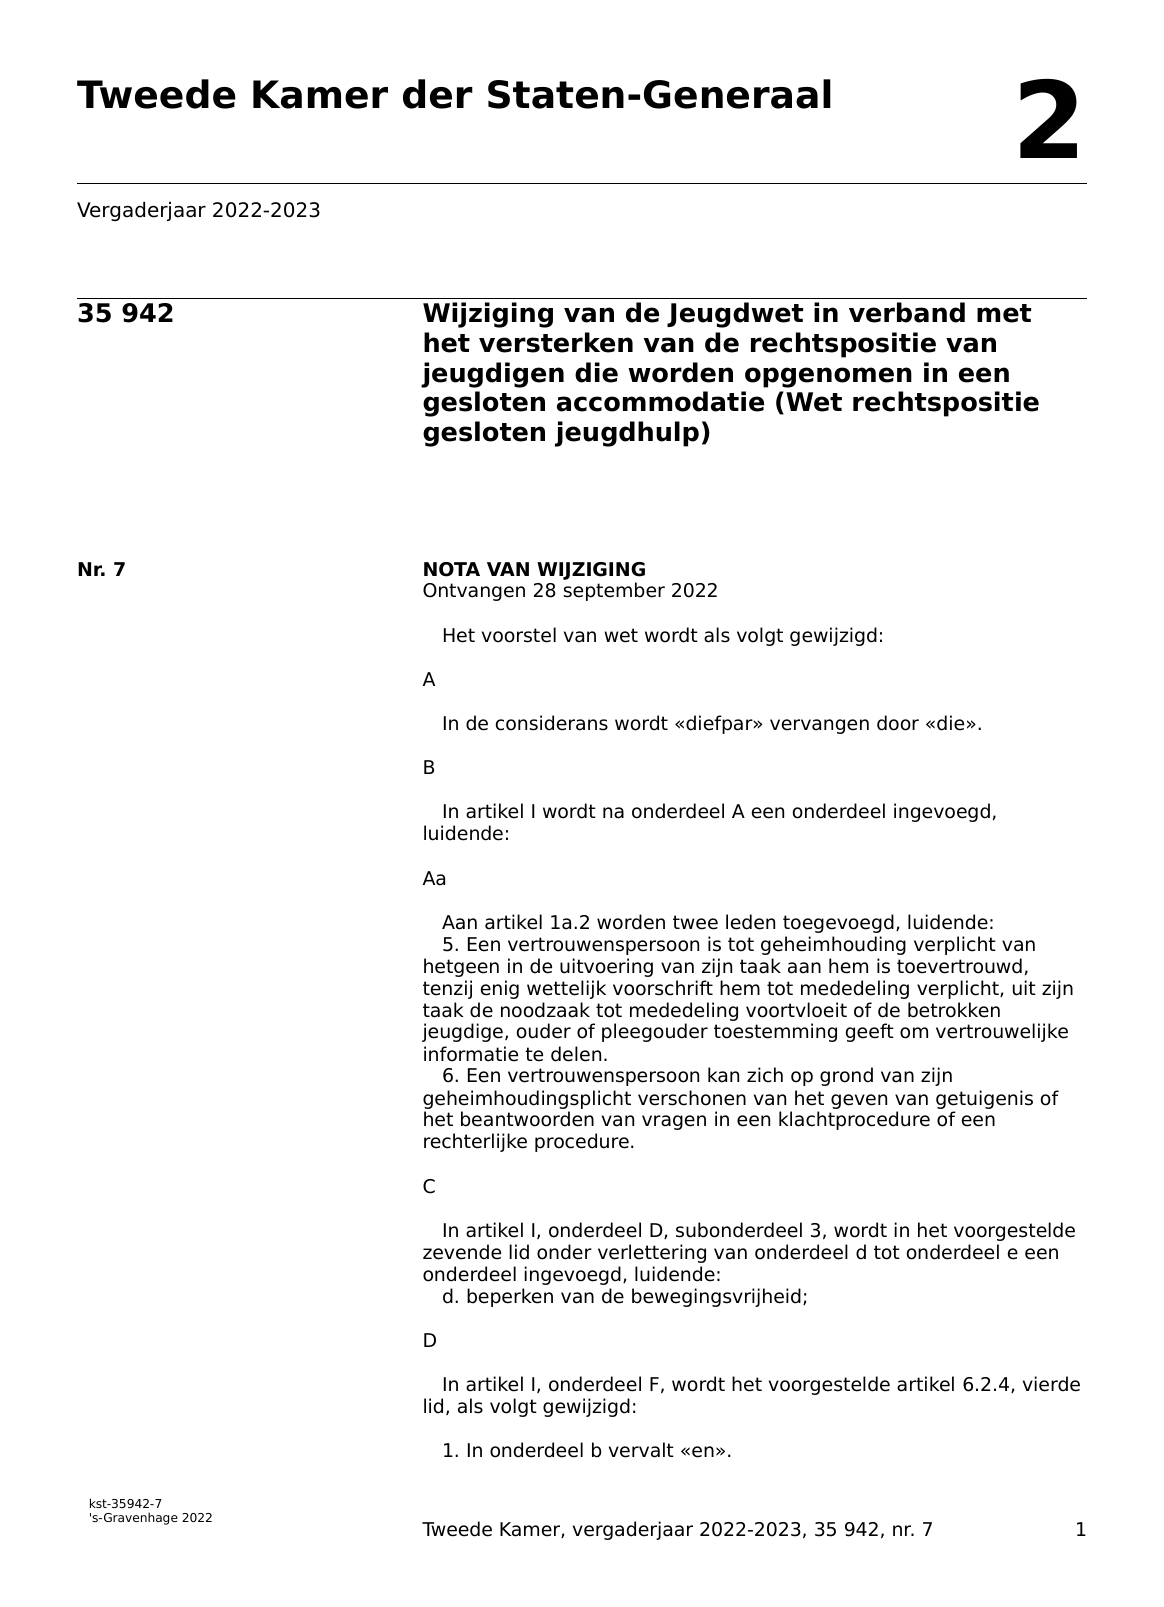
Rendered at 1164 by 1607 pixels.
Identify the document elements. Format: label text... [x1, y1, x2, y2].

text 1. In onderdeel b vervalt «en». [422, 1440, 1087, 1462]
text In artikel I, onderdeel F, wordt het voorgestelde artikel 6.2.4, vierde lid, als volgt gewijzigd: [422, 1374, 1087, 1418]
text Het voorstel van wet wordt als volgt gewijzigd: [422, 624, 1087, 647]
text 's-Gravenhage 2022 [88, 1511, 323, 1525]
text d. beperken van de bewegingsvrijheid; [422, 1286, 1087, 1308]
text In artikel I, onderdeel D, subonderdeel 3, wordt in het voorgestelde zevende lid onder verlettering van onderdeel d tot onderdeel e een onderdeel ingevoegd, luidende: [422, 1220, 1087, 1286]
subtitle A [422, 669, 1087, 691]
table_header 2 [886, 59, 1087, 183]
text 6. Een vertrouwenspersoon kan zich op grond van zijn geheimhoudingsplicht verschonen van het geven van getuigenis of het beantwoorden van vragen in een klachtprocedure of een rechterlijke procedure. [422, 1065, 1087, 1153]
subtitle C [422, 1176, 1087, 1197]
text In de considerans wordt «diefpar» vervangen door «die». [422, 713, 1087, 735]
text Ontvangen 28 september 2022 [422, 580, 1087, 602]
subtitle Nr. 7 NOTA VAN WIJZIGING [77, 558, 1087, 580]
text Aan artikel 1a.2 worden twee leden toegevoegd, luidende: [422, 912, 1087, 933]
text kst-35942-7 [88, 1497, 323, 1511]
table_cell Vergaderjaar 2022-2023 [77, 184, 1087, 298]
subtitle D [422, 1330, 1087, 1352]
text 5. Een vertrouwenspersoon is tot geheimhouding verplicht van hetgeen in de uitvoering van zijn taak aan hem is toevertrouwd, tenzij enig wettelijk voorschrift hem tot mededeling verplicht, uit zijn taak de noodzaak tot mededeling voortvloeit of de betrokken jeugdige, ouder of pleegouder toestemming geeft om vertrouwelijke informatie te delen. [422, 933, 1087, 1065]
subtitle B [422, 757, 1087, 779]
table_header Tweede Kamer der Staten-Generaal [77, 59, 886, 183]
subtitle 35 942 Wijziging van de Jeugdwet in verband met het versterken van de rechtspositie van jeugdigen die worden opgenomen in een gesloten accommodatie (Wet rechtspositie gesloten jeugdhulp) [77, 299, 1087, 447]
text In artikel I wordt na onderdeel A een onderdeel ingevoegd, luidende: [422, 801, 1087, 845]
subtitle Aa [422, 867, 1087, 889]
